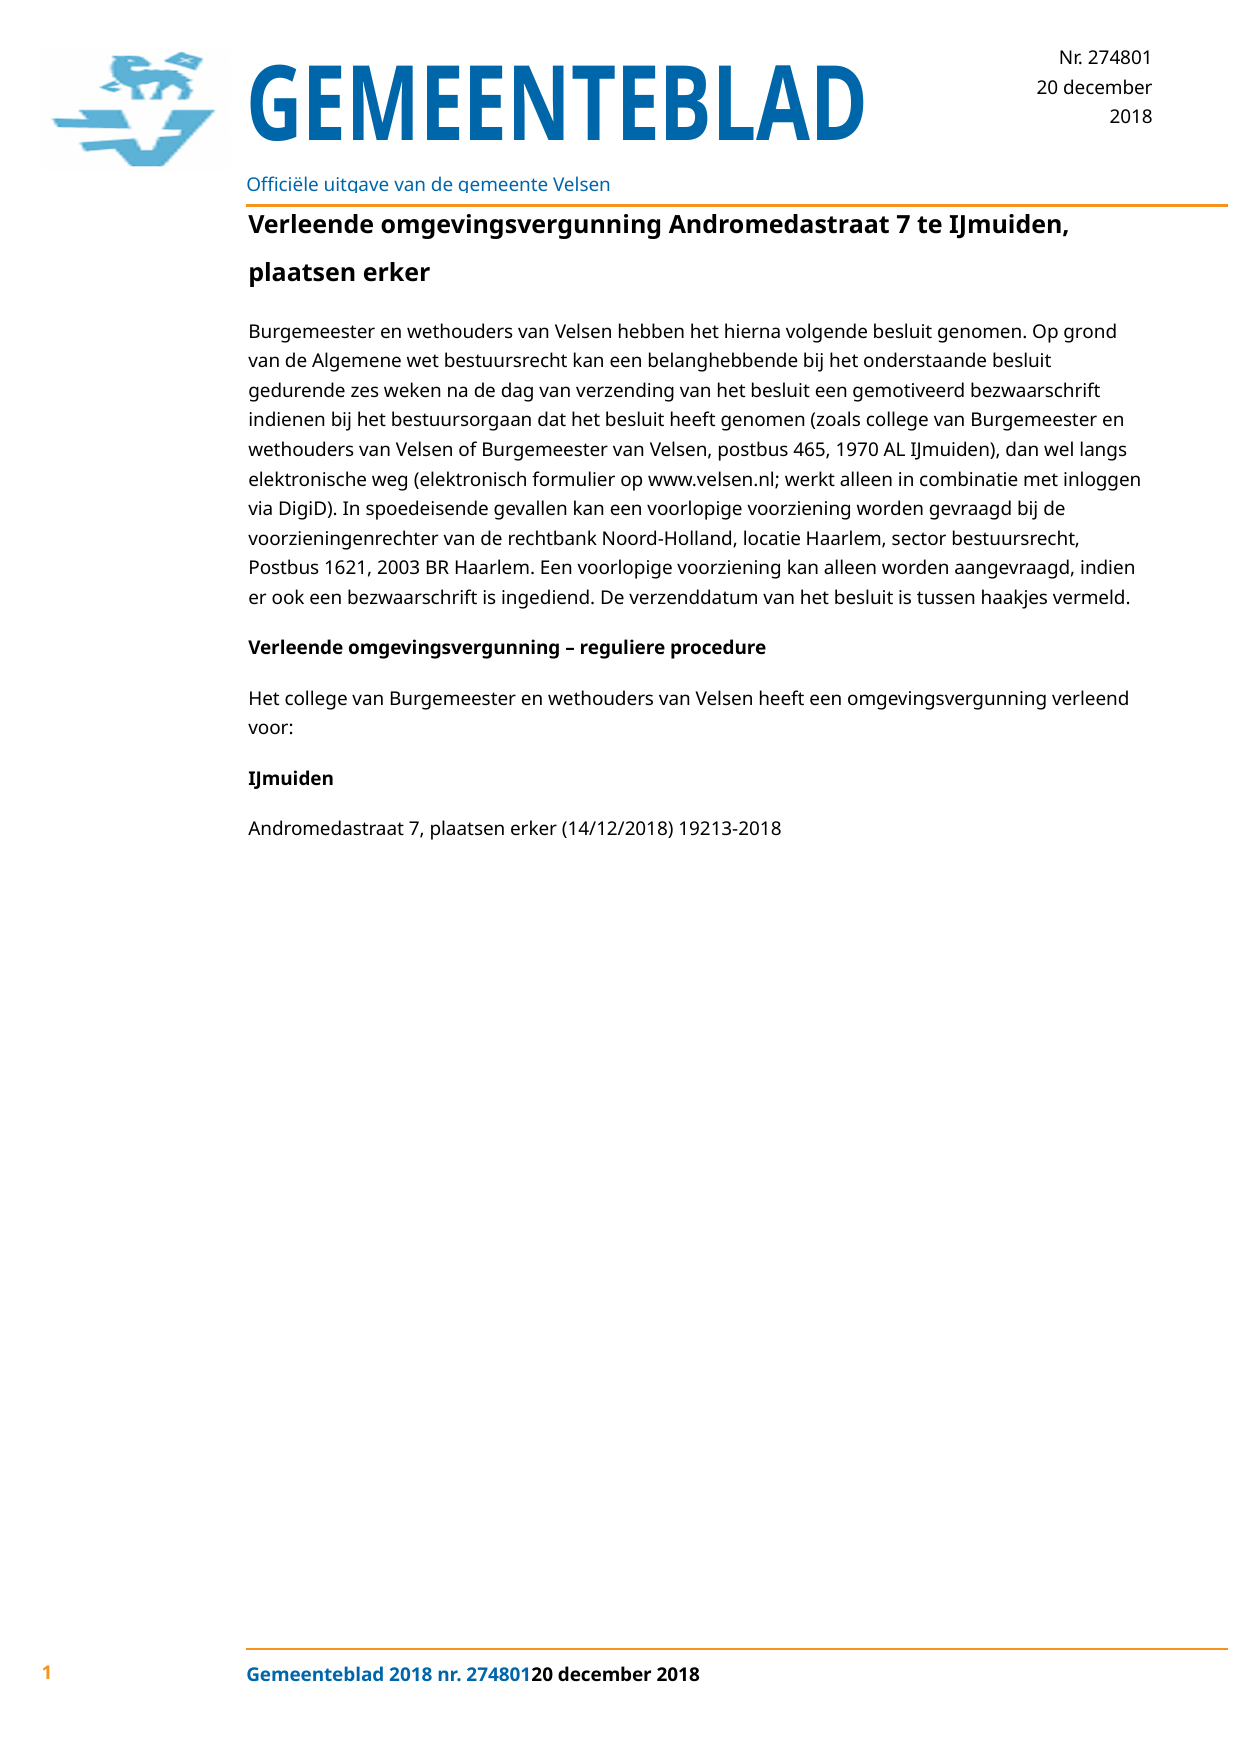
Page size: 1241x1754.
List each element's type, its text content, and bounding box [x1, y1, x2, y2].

text Burgemeester en wethouders van Velsen hebben het hierna volgende besluit genomen. Op grond van de Algemene wet bestuursrecht kan een belanghebbende bij het onderstaande besluit gedurende zes weken na de dag van verzending van het besluit een gemotiveerd bezwaarschrift indienen bij het bestuursorgaan dat het besluit heeft genomen (zoals college van Burgemeester en wethouders van Velsen of Burgemeester van Velsen, postbus 465, 1970 AL IJmuiden), dan wel langs elektronische weg (elektronisch formulier op www.velsen.nl; werkt alleen in combinatie met inloggen via DigiD). In spoedeisende gevallen kan een voorlopige voorziening worden gevraagd bij de voorzieningenrechter van de rechtbank Noord-Holland, locatie Haarlem, sector bestuursrecht, Postbus 1621, 2003 BR Haarlem. Een voorlopige voorziening kan alleen worden aangevraagd, indien er ook een bezwaarschrift is ingediend. De verzenddatum van het besluit is tussen haakjes vermeld. [248, 318, 1152, 610]
picture [41, 47, 231, 172]
text Verleende omgevingsvergunning – reguliere procedure [248, 634, 1152, 660]
text Andromedastraat 7, plaatsen erker (14/12/2018) 19213-2018 [248, 815, 1152, 841]
text IJmuiden [248, 765, 1152, 791]
text Verleende omgevingsvergunning Andromedastraat 7 te IJmuiden, plaatsen erker [248, 207, 1152, 288]
text Het college van Burgemeester en wethouders van Velsen heeft een omgevingsvergunning verleend voor: [248, 685, 1152, 740]
